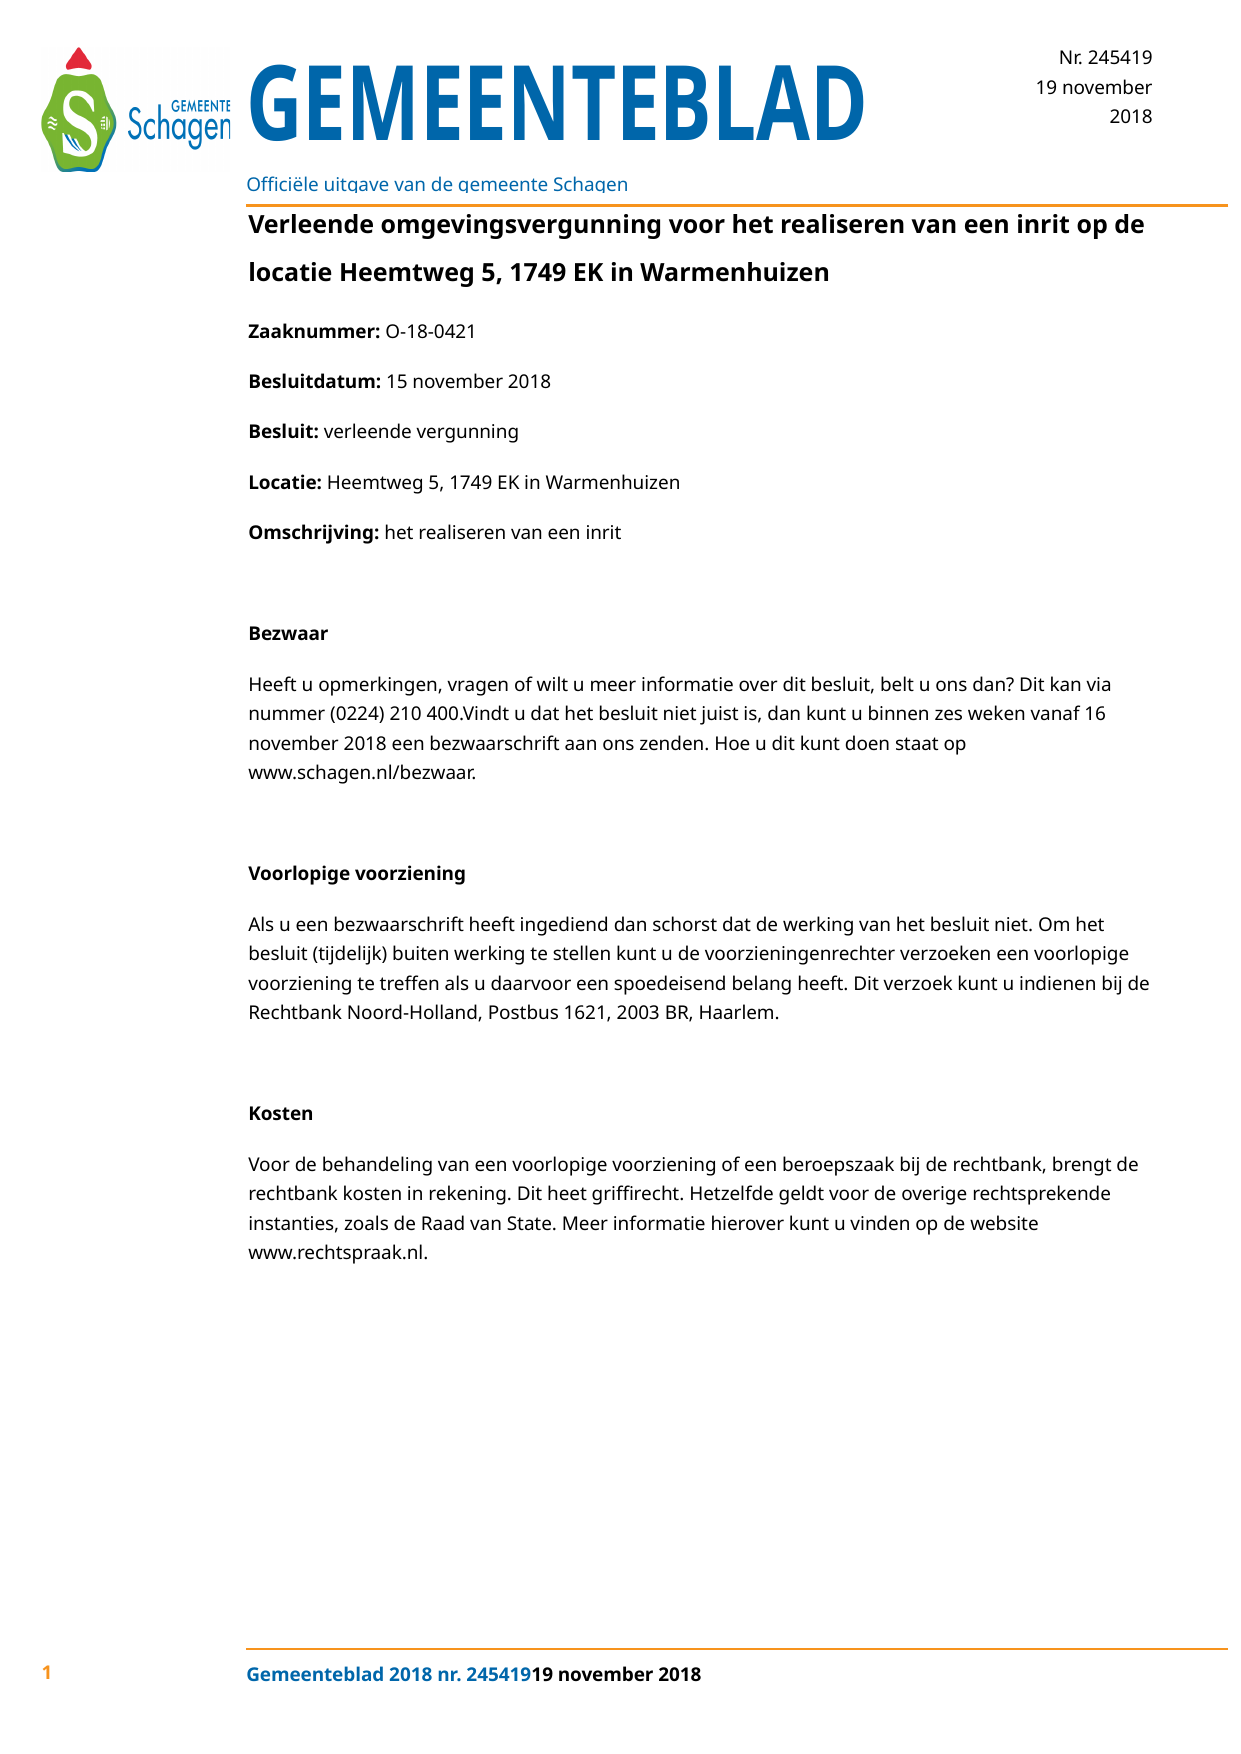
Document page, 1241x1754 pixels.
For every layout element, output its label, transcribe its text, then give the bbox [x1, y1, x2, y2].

text Voor de behandeling van een voorlopige voorziening of een beroepszaak bij de rechtbank, brengt de rechtbank kosten in rekening. Dit heet griffirecht. Hetzelfde geldt voor de overige rechtsprekende instanties, zoals de Raad van State. Meer informatie hierover kunt u vinden op de website www.rechtspraak.nl. [248, 1151, 1152, 1265]
text Voorlopige voorziening [248, 860, 1152, 886]
text Besluitdatum: 15 november 2018 [248, 368, 1152, 394]
text Bezwaar [248, 620, 1152, 646]
text Omschrijving: het realiseren van een inrit [248, 519, 1152, 545]
text Locatie: Heemtweg 5, 1749 EK in Warmenhuizen [248, 469, 1152, 495]
picture [41, 47, 231, 172]
text Zaaknummer: O-18-0421 [248, 318, 1152, 344]
text Besluit: verleende vergunning [248, 419, 1152, 444]
text Kosten [248, 1100, 1152, 1126]
text Verleende omgevingsvergunning voor het realiseren van een inrit op de locatie Heemtweg 5, 1749 EK in Warmenhuizen [248, 207, 1152, 288]
text Als u een bezwaarschrift heeft ingediend dan schorst dat de werking van het besluit niet. Om het besluit (tijdelijk) buiten werking te stellen kunt u de voorzieningenrechter verzoeken een voorlopige voorziening te treffen als u daarvoor een spoedeisend belang heeft. Dit verzoek kunt u indienen bij de Rechtbank Noord-Holland, Postbus 1621, 2003 BR, Haarlem. [248, 911, 1152, 1025]
text Heeft u opmerkingen, vragen of wilt u meer informatie over dit besluit, belt u ons dan? Dit kan via nummer (0224) 210 400.Vindt u dat het besluit niet juist is, dan kunt u binnen zes weken vanaf 16 november 2018 een bezwaarschrift aan ons zenden. Hoe u dit kunt doen staat op www.schagen.nl/bezwaar. [248, 671, 1152, 785]
